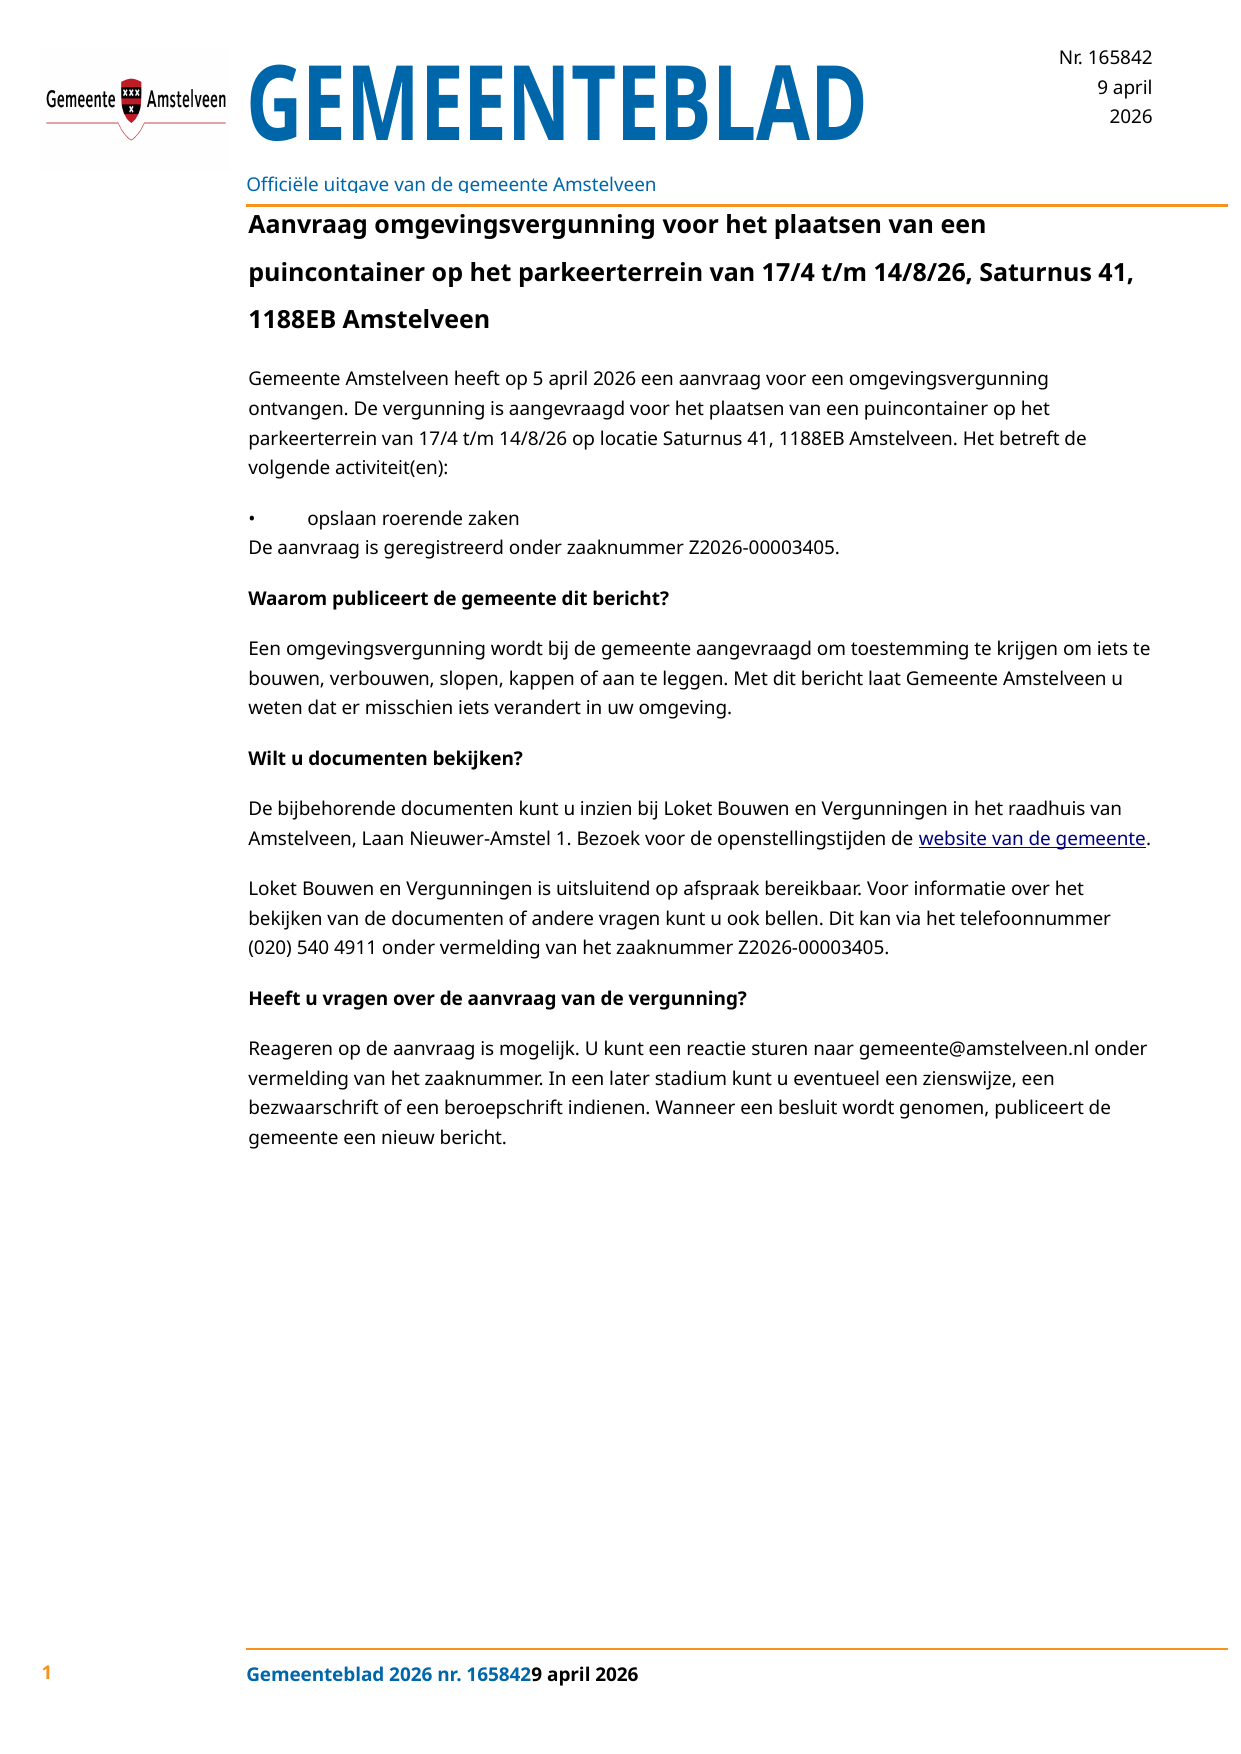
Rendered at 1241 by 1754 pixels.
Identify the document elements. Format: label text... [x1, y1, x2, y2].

text Aanvraag omgevingsvergunning voor het plaatsen van een puincontainer op het parkeerterrein van 17/4 t/m 14/8/26, Saturnus 41, 1188EB Amstelveen [248, 207, 1152, 336]
text Waarom publiceert de gemeente dit bericht? [248, 585, 1152, 610]
picture [41, 47, 231, 172]
text Gemeente Amstelveen heeft op 5 april 2026 een aanvraag voor een omgevingsvergunning ontvangen. De vergunning is aangevraagd voor het plaatsen van een puincontainer op het parkeerterrein van 17/4 t/m 14/8/26 op locatie Saturnus 41, 1188EB Amstelveen. Het betreft de volgende activiteit(en): [248, 366, 1152, 480]
text De aanvraag is geregistreerd onder zaaknummer Z2026-00003405. [248, 534, 1152, 560]
text De bijbehorende documenten kunt u inzien bij Loket Bouwen en Vergunningen in het raadhuis van Amstelveen, Laan Nieuwer-Amstel 1. Bezoek voor de openstellingstijden de website van de gemeente. [248, 795, 1152, 850]
text Heeft u vragen over de aanvraag van de vergunning? [248, 985, 1152, 1010]
text Wilt u documenten bekijken? [248, 745, 1152, 770]
text Loket Bouwen en Vergunningen is uitsluitend op afspraak bereikbaar. Voor informatie over het bekijken van de documenten of andere vragen kunt u ook bellen. Dit kan via het telefoonnummer (020) 540 4911 onder vermelding van het zaaknummer Z2026-00003405. [248, 875, 1152, 960]
text Een omgevingsvergunning wordt bij de gemeente aangevraagd om toestemming te krijgen om iets te bouwen, verbouwen, slopen, kappen of aan te leggen. Met dit bericht laat Gemeente Amstelveen u weten dat er misschien iets verandert in uw omgeving. [248, 635, 1152, 720]
text Reageren op de aanvraag is mogelijk. U kunt een reactie sturen naar gemeente@amstelveen.nl onder vermelding van het zaaknummer. In een later stadium kunt u eventueel een zienswijze, een bezwaarschrift of een beroepschrift indienen. Wanneer een besluit wordt genomen, publiceert de gemeente een nieuw bericht. [248, 1035, 1152, 1149]
list opslaan roerende zaken [248, 505, 1152, 530]
